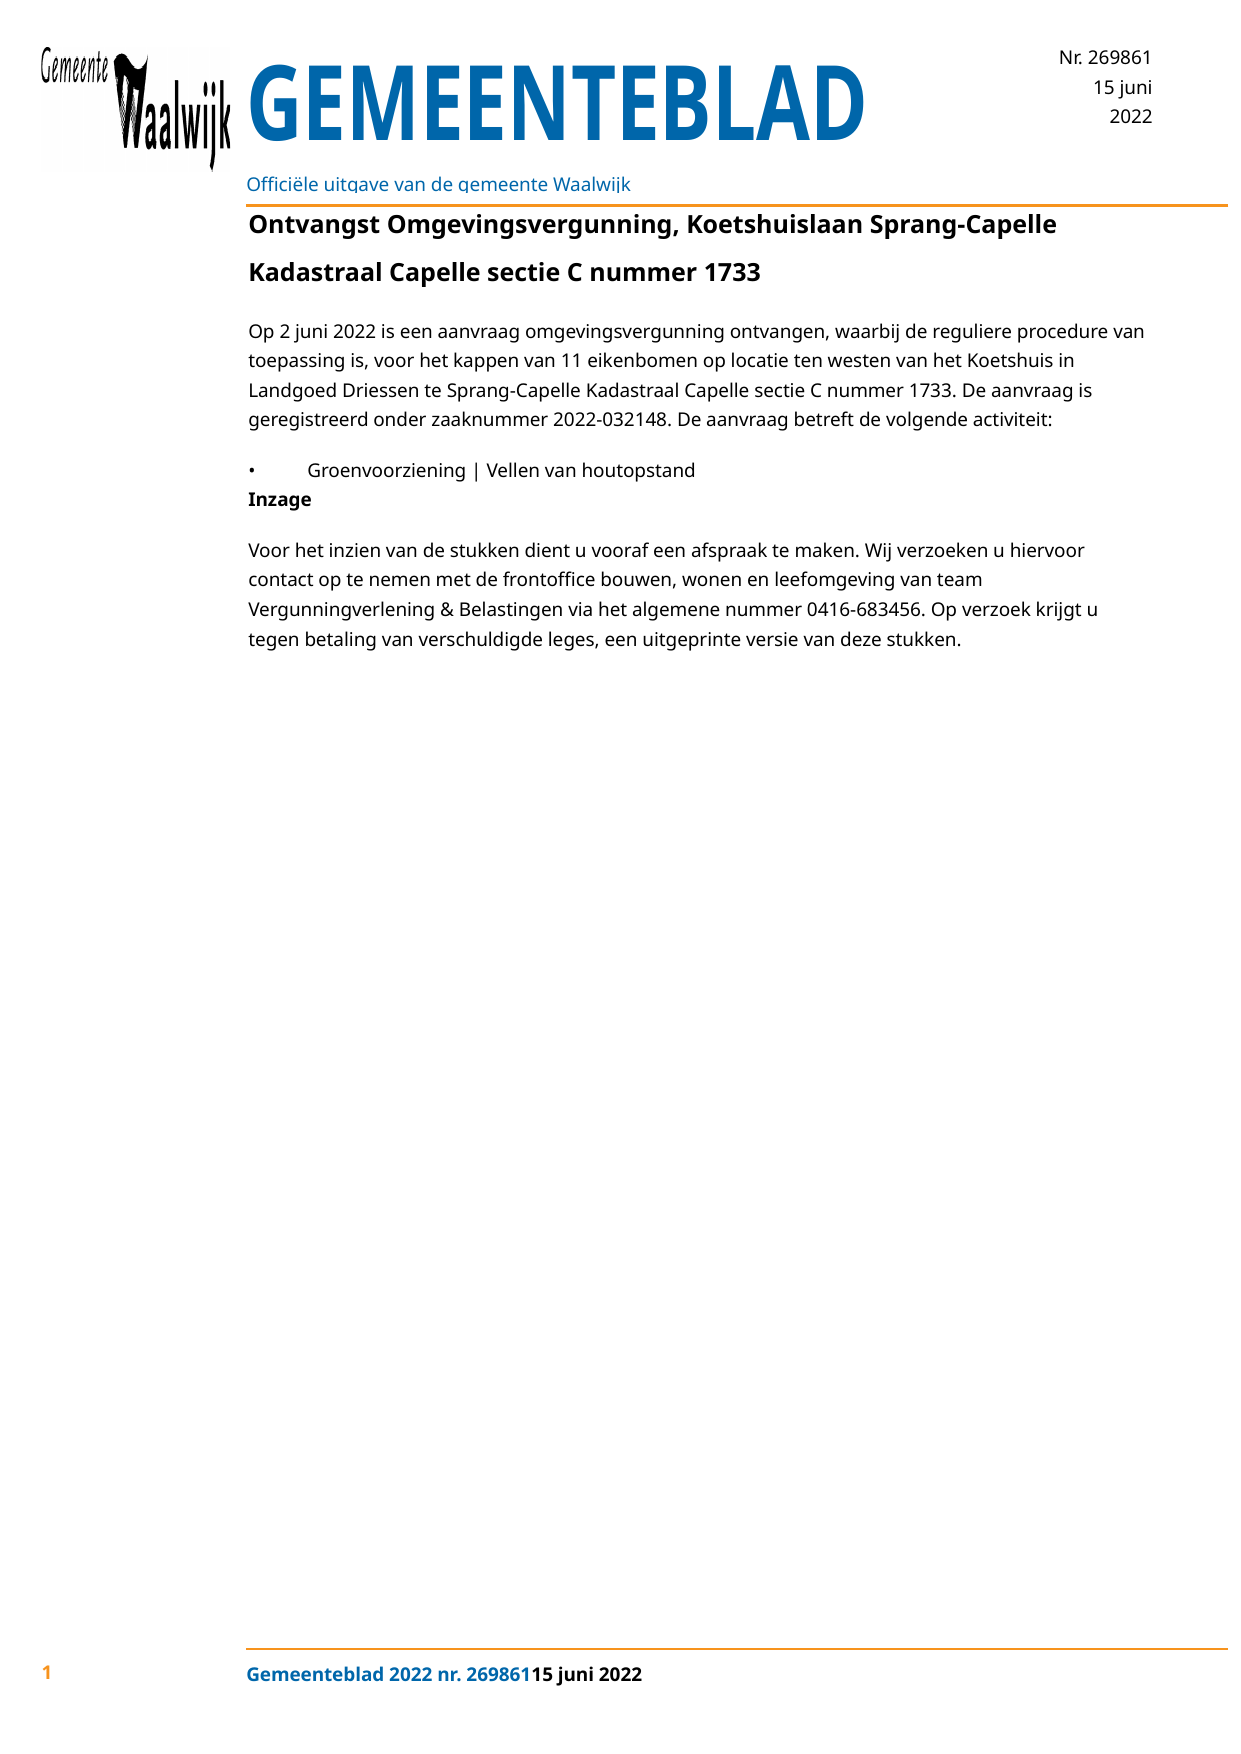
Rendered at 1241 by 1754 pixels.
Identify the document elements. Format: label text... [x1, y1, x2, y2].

picture [41, 47, 231, 172]
text Op 2 juni 2022 is een aanvraag omgevingsvergunning ontvangen, waarbij de reguliere procedure van toepassing is, voor het kappen van 11 eikenbomen op locatie ten westen van het Koetshuis in Landgoed Driessen te Sprang-Capelle Kadastraal Capelle sectie C nummer 1733. De aanvraag is geregistreerd onder zaaknummer 2022-032148. De aanvraag betreft de volgende activiteit: [248, 318, 1152, 432]
text Voor het inzien van de stukken dient u vooraf een afspraak te maken. Wij verzoeken u hiervoor contact op te nemen met de frontoffice bouwen, wonen en leefomgeving van team Vergunningverlening & Belastingen via het algemene nummer 0416-683456. Op verzoek krijgt u tegen betaling van verschuldigde leges, een uitgeprinte versie van deze stukken. [248, 537, 1152, 652]
text Ontvangst Omgevingsvergunning, Koetshuislaan Sprang-Capelle Kadastraal Capelle sectie C nummer 1733 [248, 207, 1152, 288]
text Inzage [248, 487, 1152, 512]
list Groenvoorziening | Vellen van houtopstand [248, 457, 1152, 483]
